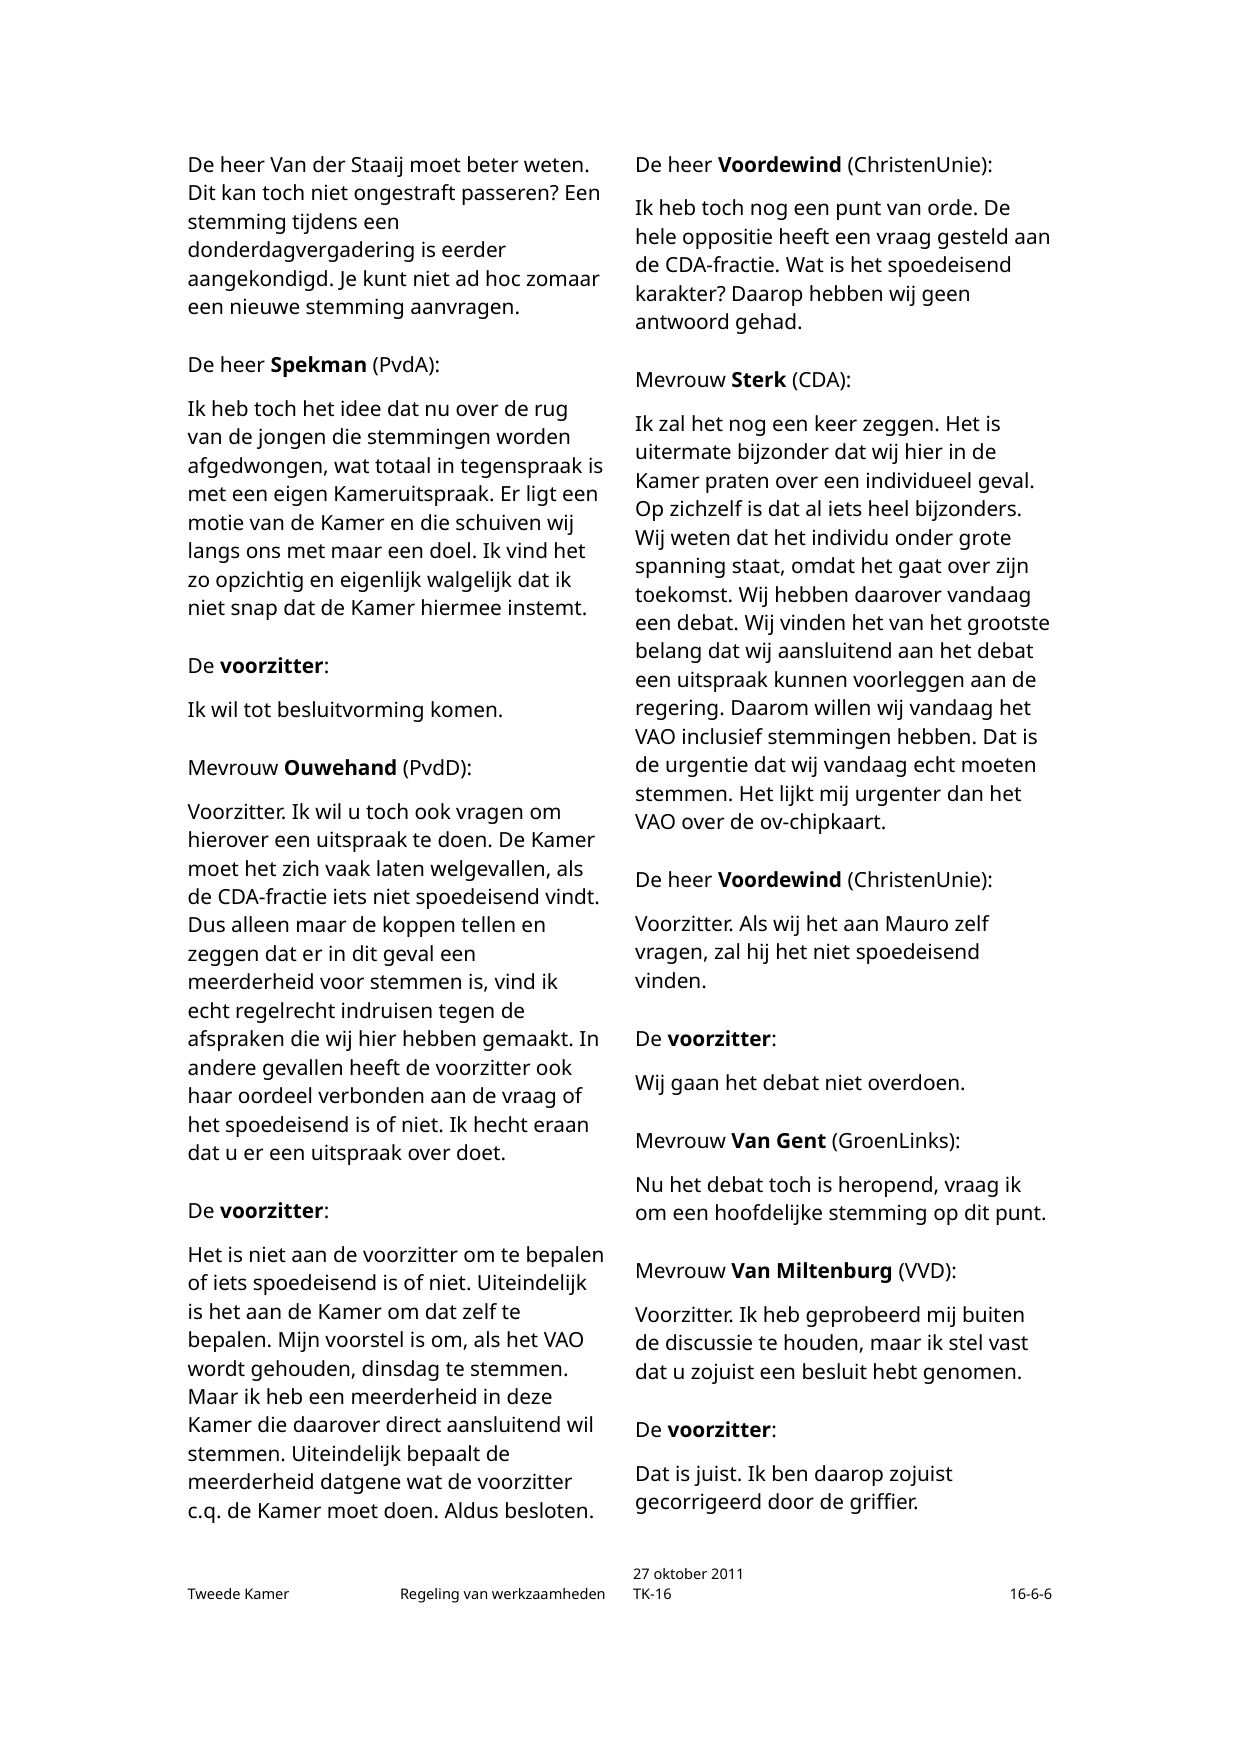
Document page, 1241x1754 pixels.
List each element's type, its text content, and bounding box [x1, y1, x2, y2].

text De voorzitter: [635, 1415, 1053, 1444]
text Ik wil tot besluitvorming komen. [187, 695, 605, 723]
text De voorzitter: [187, 652, 605, 680]
text Mevrouw Ouwehand (PvdD): [187, 753, 605, 782]
text De voorzitter: [635, 1024, 1053, 1053]
text Voorzitter. Ik heb geprobeerd mij buiten de discussie te houden, maar ik stel vast dat u zojuist een besluit hebt genomen. [635, 1300, 1053, 1385]
text Ik heb toch nog een punt van orde. De hele oppositie heeft een vraag gesteld aan de CDA-fractie. Wat is het spoedeisend karakter? Daarop hebben wij geen antwoord gehad. [635, 193, 1053, 336]
text Mevrouw Van Miltenburg (VVD): [635, 1257, 1053, 1285]
text Wij gaan het debat niet overdoen. [635, 1068, 1053, 1096]
text Mevrouw Van Gent (GroenLinks): [635, 1126, 1053, 1155]
text Voorzitter. Als wij het aan Mauro zelf vragen, zal hij het niet spoedeisend vinden. [635, 909, 1053, 994]
text Mevrouw Sterk (CDA): [635, 366, 1053, 394]
text De heer Voordewind (ChristenUnie): [635, 150, 1053, 178]
text Dat is juist. Ik ben daarop zojuist gecorrigeerd door de griffier. [635, 1459, 1053, 1516]
text De heer Voordewind (ChristenUnie): [635, 866, 1053, 894]
text Voorzitter. Ik wil u toch ook vragen om hierover een uitspraak te doen. De Kamer moet het zich vaak laten welgevallen, als de CDA-fractie iets niet spoedeisend vindt. Dus alleen maar de koppen tellen en zeggen dat er in dit geval een meerderheid voor stemmen is, vind ik echt regelrecht indruisen tegen de afspraken die wij hier hebben gemaakt. In andere gevallen heeft de voorzitter ook haar oordeel verbonden aan de vraag of het spoedeisend is of niet. Ik hecht eraan dat u er een uitspraak over doet. [187, 797, 605, 1167]
text Ik zal het nog een keer zeggen. Het is uitermate bijzonder dat wij hier in de Kamer praten over een individueel geval. Op zichzelf is dat al iets heel bijzonders. Wij weten dat het individu onder grote spanning staat, omdat het gaat over zijn toekomst. Wij hebben daarover vandaag een debat. Wij vinden het van het grootste belang dat wij aansluitend aan het debat een uitspraak kunnen voorleggen aan de regering. Daarom willen wij vandaag het VAO inclusief stemmingen hebben. Dat is de urgentie dat wij vandaag echt moeten stemmen. Het lijkt mij urgenter dan het VAO over de ov-chipkaart. [635, 409, 1053, 836]
text Het is niet aan de voorzitter om te bepalen of iets spoedeisend is of niet. Uiteindelijk is het aan de Kamer om dat zelf te bepalen. Mijn voorstel is om, als het VAO wordt gehouden, dinsdag te stemmen. Maar ik heb een meerderheid in deze Kamer die daarover direct aansluitend wil stemmen. Uiteindelijk bepaalt de meerderheid datgene wat de voorzitter c.q. de Kamer moet doen. Aldus besloten. [187, 1240, 605, 1524]
text De heer Van der Staaij moet beter weten. Dit kan toch niet ongestraft passeren? Een stemming tijdens een donderdagvergadering is eerder aangekondigd. Je kunt niet ad hoc zomaar een nieuwe stemming aanvragen. [187, 150, 605, 321]
text Nu het debat toch is heropend, vraag ik om een hoofdelijke stemming op dit punt. [635, 1170, 1053, 1227]
text De voorzitter: [187, 1197, 605, 1225]
text Ik heb toch het idee dat nu over de rug van de jongen die stemmingen worden afgedwongen, wat totaal in tegenspraak is met een eigen Kameruitspraak. Er ligt een motie van de Kamer en die schuiven wij langs ons met maar een doel. Ik vind het zo opzichtig en eigenlijk walgelijk dat ik niet snap dat de Kamer hiermee instemt. [187, 394, 605, 622]
text De heer Spekman (PvdA): [187, 351, 605, 379]
